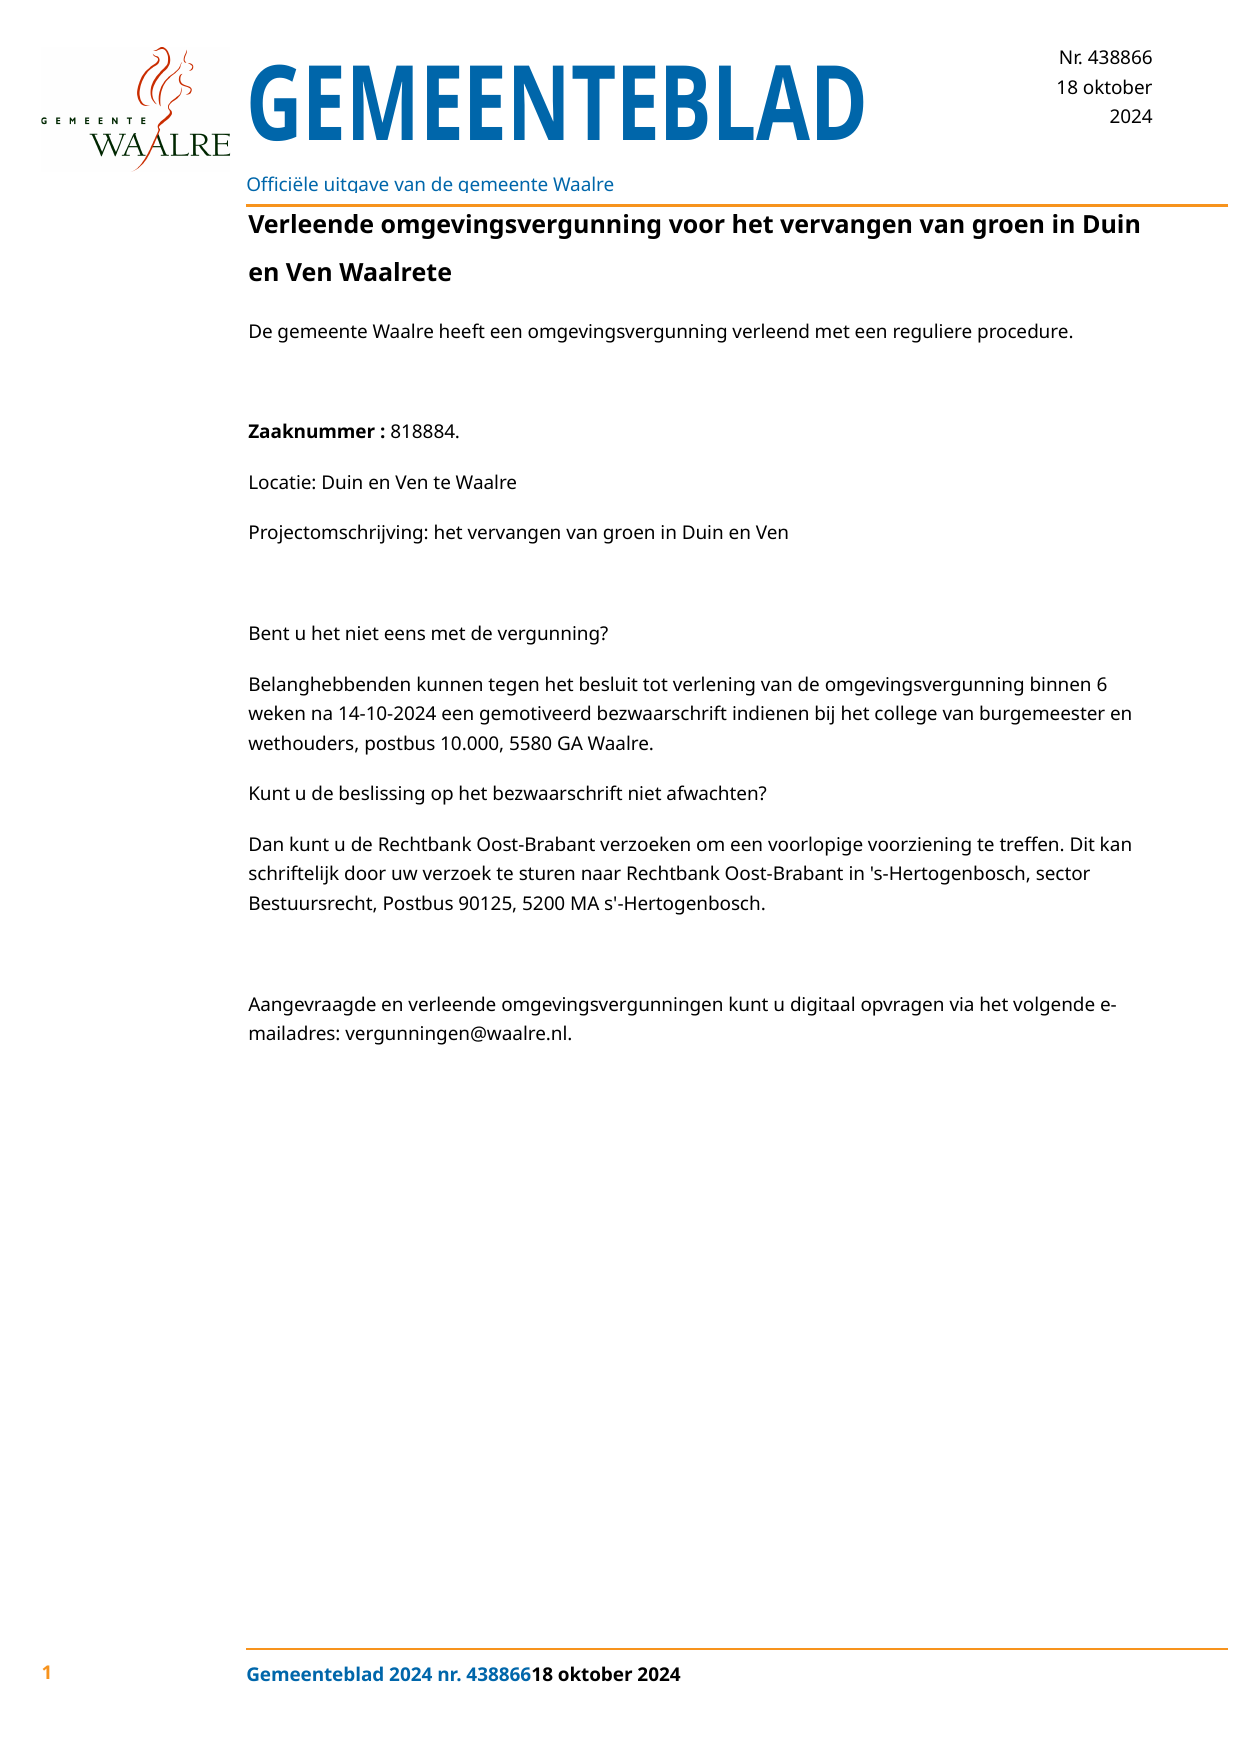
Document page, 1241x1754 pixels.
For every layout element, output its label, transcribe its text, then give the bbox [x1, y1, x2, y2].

text De gemeente Waalre heeft een omgevingsvergunning verleend met een reguliere procedure. [248, 318, 1152, 344]
text Aangevraagde en verleende omgevingsvergunningen kunt u digitaal opvragen via het volgende e-mailadres: vergunningen@waalre.nl. [248, 991, 1152, 1046]
text Locatie: Duin en Ven te Waalre [248, 469, 1152, 495]
text Zaaknummer : 818884. [248, 419, 1152, 444]
text Projectomschrijving: het vervangen van groen in Duin en Ven [248, 519, 1152, 545]
text Belanghebbenden kunnen tegen het besluit tot verlening van de omgevingsvergunning binnen 6 weken na 14-10-2024 een gemotiveerd bezwaarschrift indienen bij het college van burgemeester en wethouders, postbus 10.000, 5580 GA Waalre. [248, 671, 1152, 756]
text Verleende omgevingsvergunning voor het vervangen van groen in Duin en Ven Waalrete [248, 207, 1152, 288]
text Kunt u de beslissing op het bezwaarschrift niet afwachten? [248, 780, 1152, 806]
text Bent u het niet eens met de vergunning? [248, 620, 1152, 646]
text Dan kunt u de Rechtbank Oost-Brabant verzoeken om een voorlopige voorziening te treffen. Dit kan schriftelijk door uw verzoek te sturen naar Rechtbank Oost-Brabant in 's-Hertogenbosch, sector Bestuursrecht, Postbus 90125, 5200 MA s'-Hertogenbosch. [248, 831, 1152, 916]
picture [41, 47, 231, 172]
